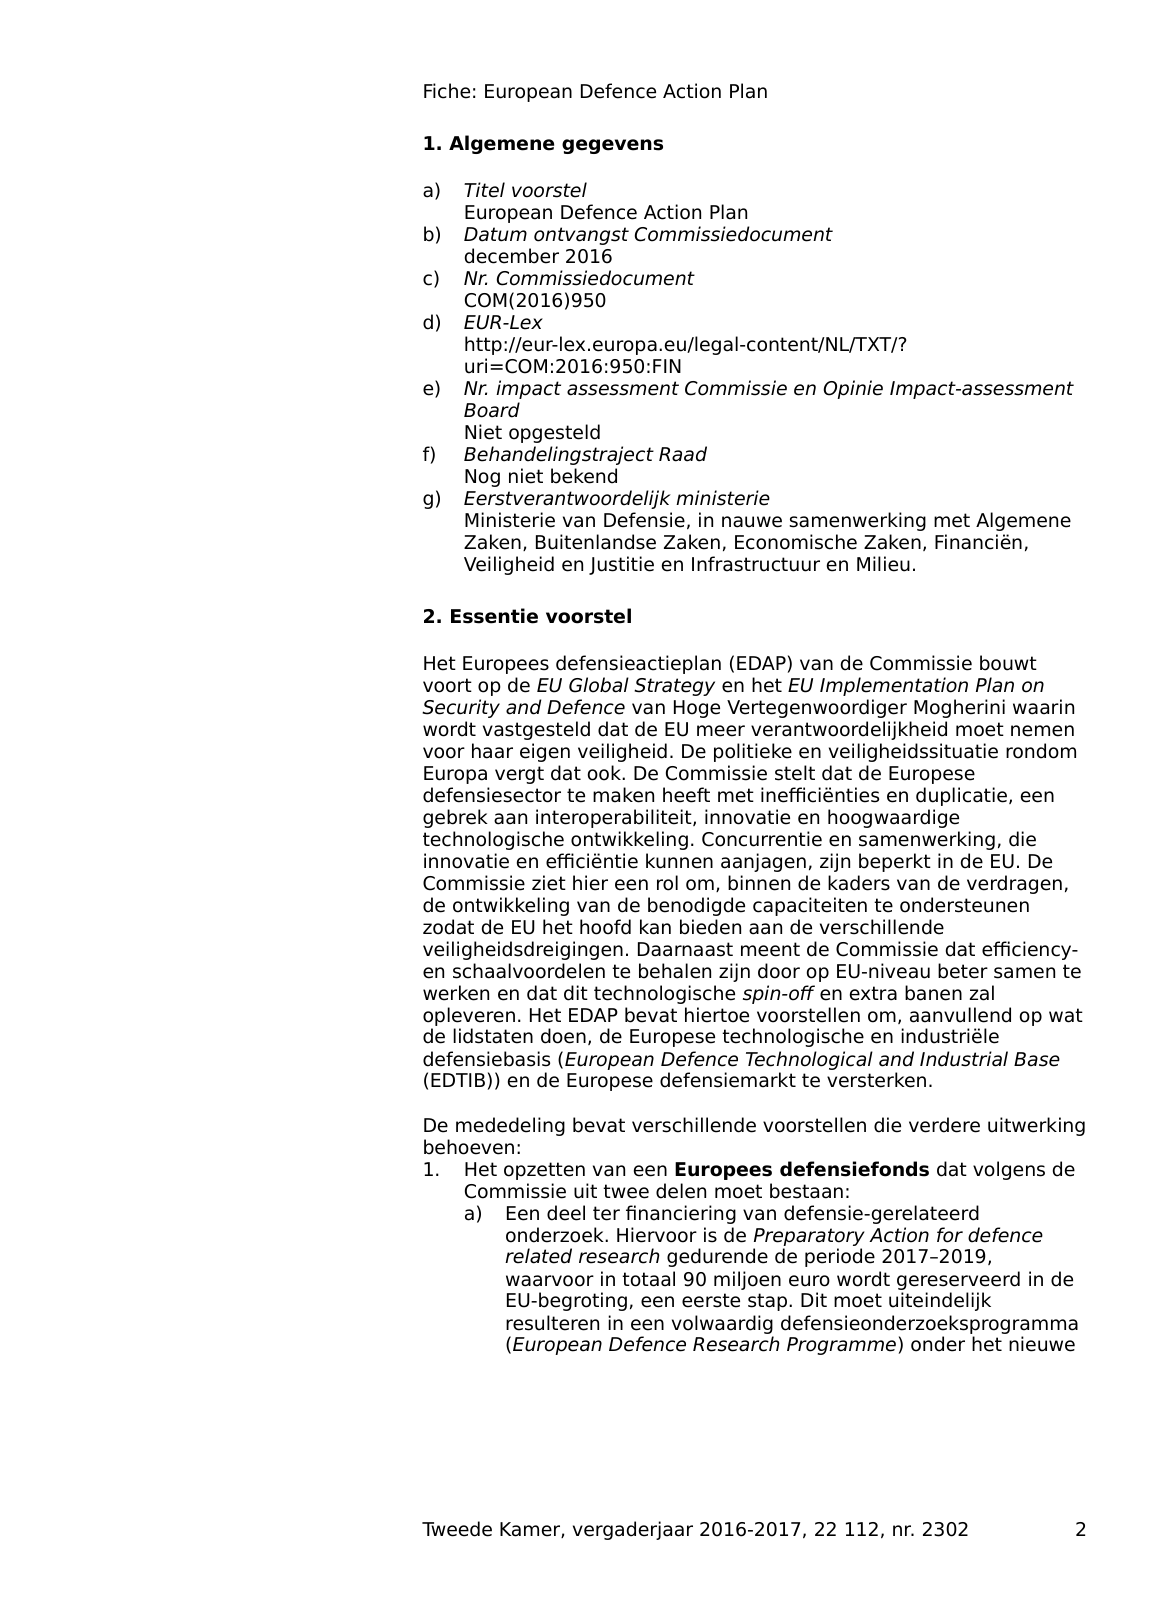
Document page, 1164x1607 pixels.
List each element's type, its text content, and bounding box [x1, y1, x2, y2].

text Nog niet bekend [464, 466, 1087, 488]
text b) Datum ontvangst Commissiedocument [422, 224, 1087, 246]
subtitle 2. Essentie voorstel [422, 606, 1087, 628]
text a) Titel voorstel [422, 180, 1087, 202]
text European Defence Action Plan [464, 202, 1087, 224]
text De mededeling bevat verschillende voorstellen die verdere uitwerking behoeven: [422, 1114, 1087, 1158]
text 1. Het opzetten van een Europees defensiefonds dat volgens de Commissie uit twee delen moet bestaan: [422, 1158, 1087, 1202]
text Ministerie van Defensie, in nauwe samenwerking met Algemene Zaken, Buitenlandse Zaken, Economische Zaken, Financiën, Veiligheid en Justitie en Infrastructuur en Milieu. [464, 510, 1087, 576]
text f) Behandelingstraject Raad [422, 444, 1087, 466]
text Niet opgesteld [464, 422, 1087, 444]
text a) Een deel ter financiering van defensie-gerelateerd onderzoek. Hiervoor is de Preparatory Action for defence related research gedurende de periode 2017–2019, waarvoor in totaal 90 miljoen euro wordt gereserveerd in de EU-begroting, een eerste stap. Dit moet uiteindelijk resulteren in een volwaardig defensieonderzoeksprogramma (European Defence Research Programme) onder het nieuwe [464, 1202, 1087, 1356]
text http://eur-lex.europa.eu/legal-content/NL/TXT/?uri=COM:2016:950:FIN [464, 334, 1087, 378]
text d) EUR-Lex [422, 312, 1087, 334]
text Fiche: European Defence Action Plan [422, 81, 1087, 103]
text c) Nr. Commissiedocument [422, 268, 1087, 290]
text g) Eerstverantwoordelijk ministerie [422, 488, 1087, 510]
subtitle 1. Algemene gegevens [422, 133, 1087, 155]
text Het Europees defensieactieplan (EDAP) van de Commissie bouwt voort op de EU Global Strategy en het EU Implementation Plan on Security and Defence van Hoge Vertegenwoordiger Mogherini waarin wordt vastgesteld dat de EU meer verantwoordelijkheid moet nemen voor haar eigen veiligheid. De politieke en veiligheidssituatie rondom Europa vergt dat ook. De Commissie stelt dat de Europese defensiesector te maken heeft met inefficiënties en duplicatie, een gebrek aan interoperabiliteit, innovatie en hoogwaardige technologische ontwikkeling. Concurrentie en samenwerking, die innovatie en efficiëntie kunnen aanjagen, zijn beperkt in de EU. De Commissie ziet hier een rol om, binnen de kaders van de verdragen, de ontwikkeling van de benodigde capaciteiten te ondersteunen zodat de EU het hoofd kan bieden aan de verschillende veiligheidsdreigingen. Daarnaast meent de Commissie dat efficiency- en schaalvoordelen te behalen zijn door op EU-niveau beter samen te werken en dat dit technologische spin-off en extra banen zal opleveren. Het EDAP bevat hiertoe voorstellen om, aanvullend op wat de lidstaten doen, de Europese technologische en industriële defensiebasis (European Defence Technological and Industrial Base (EDTIB)) en de Europese defensiemarkt te versterken. [422, 653, 1087, 1092]
text e) Nr. impact assessment Commissie en Opinie Impact-assessment Board [422, 378, 1087, 422]
text december 2016 [464, 246, 1087, 268]
text COM(2016)950 [464, 290, 1087, 312]
